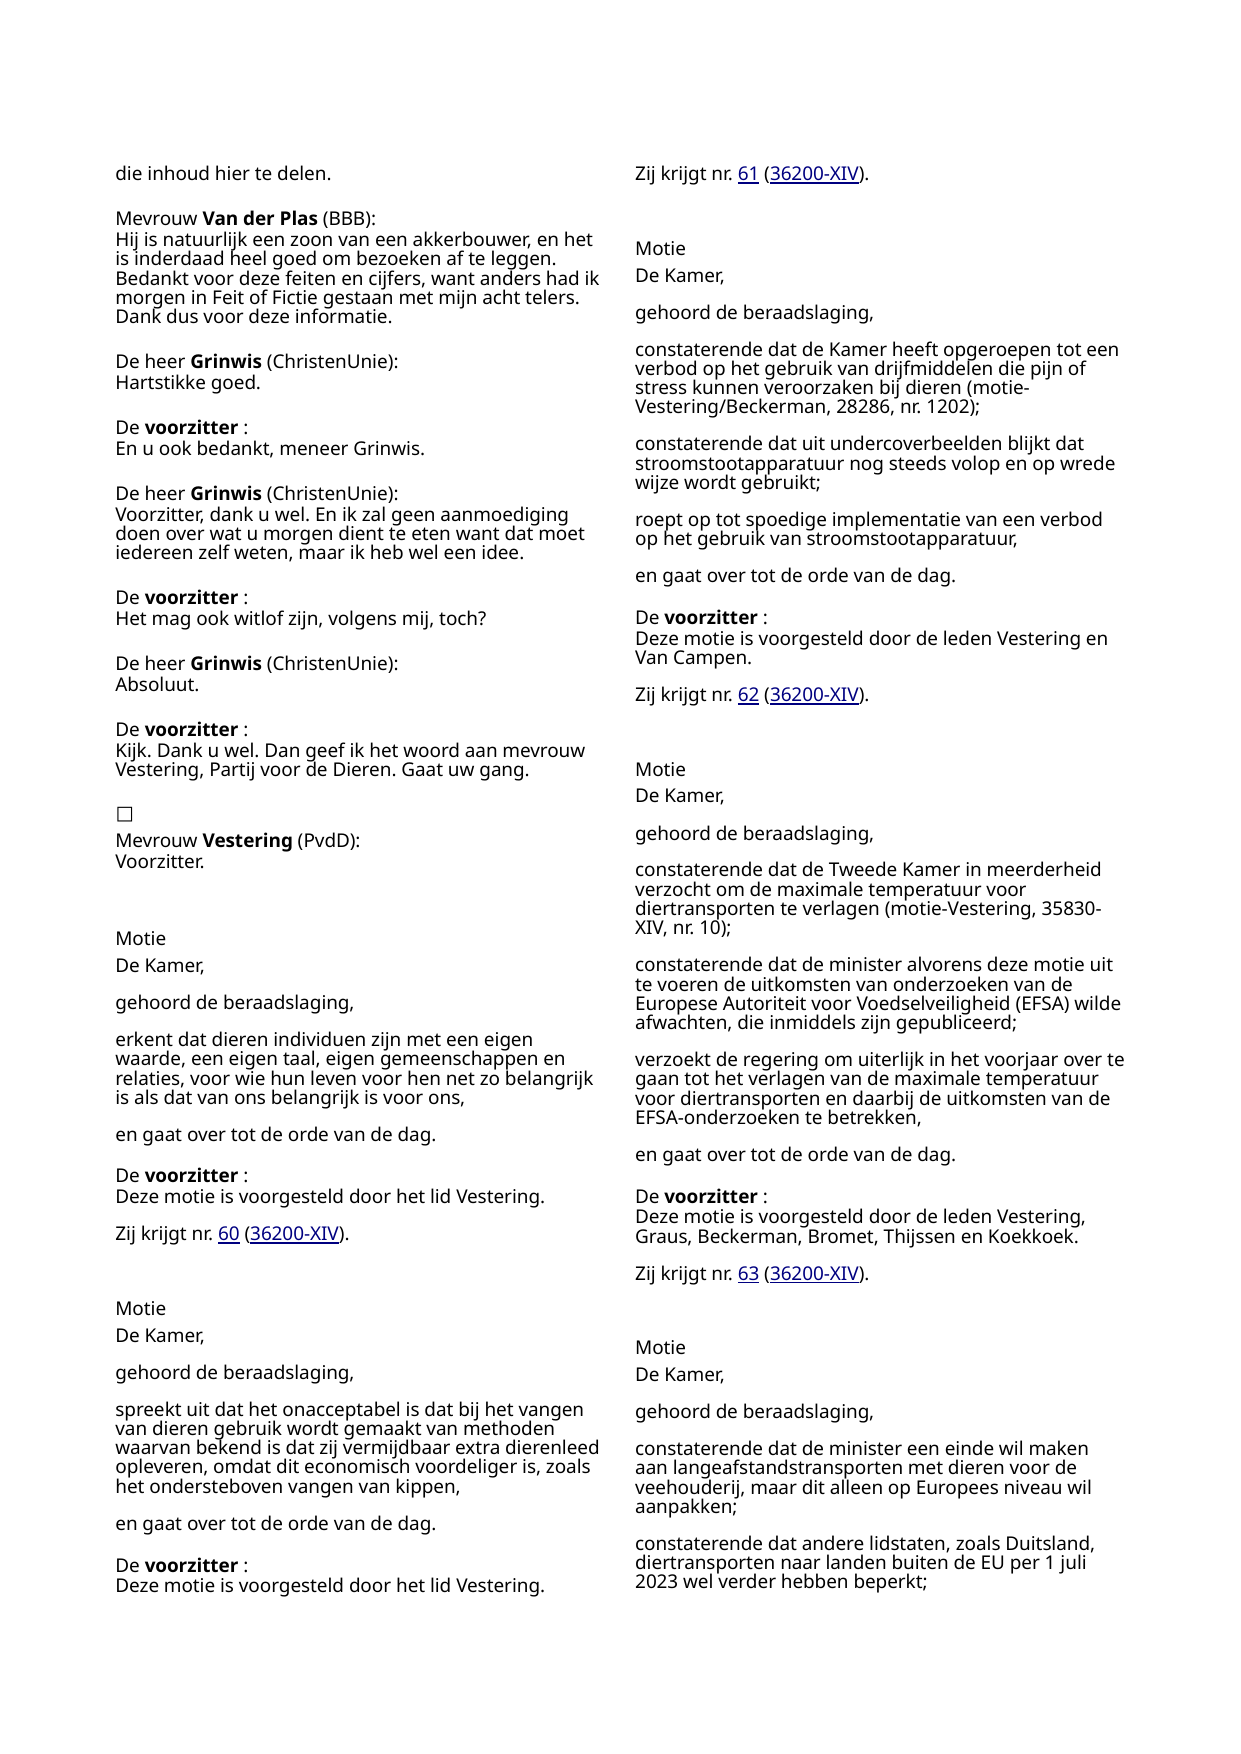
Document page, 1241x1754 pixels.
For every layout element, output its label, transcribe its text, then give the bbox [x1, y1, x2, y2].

text ⬜ [115, 801, 605, 827]
text en gaat over tot de orde van de dag. [635, 567, 1125, 586]
text De Kamer, [115, 1327, 605, 1346]
text Hartstikke goed. [115, 374, 605, 393]
text spreekt uit dat het onacceptabel is dat bij het vangen van dieren gebruik wordt gemaakt van methoden waarvan bekend is dat zij vermijdbaar extra dierenleed opleveren, omdat dit economisch voordeliger is, zoals het ondersteboven vangen van kippen, [115, 1401, 605, 1497]
text Deze motie is voorgesteld door het lid Vestering. [115, 1188, 605, 1208]
text verzoekt de regering om uiterlijk in het voorjaar over te gaan tot het verlagen van de maximale temperatuur voor diertransporten en daarbij de uitkomsten van de EFSA-onderzoeken te betrekken, [635, 1051, 1125, 1128]
text De voorzitter : [635, 1183, 1125, 1208]
text De Kamer, [635, 1366, 1125, 1385]
text en gaat over tot de orde van de dag. [115, 1126, 605, 1145]
text De voorzitter : [635, 604, 1125, 630]
text De Kamer, [635, 267, 1125, 286]
text Motie [115, 1295, 605, 1321]
text Motie [115, 925, 605, 951]
text gehoord de beraadslaging, [635, 824, 1125, 844]
text Zij krijgt nr. 63 (36200-XIV). [635, 1265, 1125, 1284]
text Zij krijgt nr. 61 (36200-XIV). [635, 165, 1125, 184]
text Het mag ook witlof zijn, volgens mij, toch? [115, 610, 605, 629]
text constaterende dat de minister een einde wil maken aan langeafstandstransporten met dieren voor de veehouderij, maar dit alleen op Europees niveau wil aanpakken; [635, 1440, 1125, 1517]
text gehoord de beraadslaging, [635, 1403, 1125, 1422]
text Motie [635, 1334, 1125, 1360]
text De voorzitter : [115, 1552, 605, 1577]
text Deze motie is voorgesteld door het lid Vestering. [115, 1577, 605, 1597]
text Deze motie is voorgesteld door de leden Vestering, Graus, Beckerman, Bromet, Thijssen en Koekkoek. [635, 1208, 1125, 1247]
text constaterende dat de minister alvorens deze motie uit te voeren de uitkomsten van onderzoeken van de Europese Autoriteit voor Voedselveiligheid (EFSA) wilde afwachten, die inmiddels zijn gepubliceerd; [635, 956, 1125, 1033]
text Voorzitter, dank u wel. En ik zal geen aanmoediging doen over wat u morgen dient te eten want dat moet iedereen zelf weten, maar ik heb wel een idee. [115, 506, 605, 563]
text De voorzitter : [115, 414, 605, 440]
text roept op tot spoedige implementatie van een verbod op het gebruik van stroomstootapparatuur, [635, 511, 1125, 549]
text constaterende dat andere lidstaten, zoals Duitsland, diertransporten naar landen buiten de EU per 1 juli 2023 wel verder hebben beperkt; [635, 1535, 1125, 1593]
text gehoord de beraadslaging, [115, 994, 605, 1013]
text Zij krijgt nr. 60 (36200-XIV). [115, 1225, 605, 1245]
text De heer Grinwis (ChristenUnie): [115, 480, 605, 506]
text Hij is natuurlijk een zoon van een akkerbouwer, en het is inderdaad heel goed om bezoeken af te leggen. Bedankt voor deze feiten en cijfers, want anders had ik morgen in Feit of Fictie gestaan met mijn acht telers. Dank dus voor deze informatie. [115, 231, 605, 327]
text gehoord de beraadslaging, [635, 304, 1125, 323]
text gehoord de beraadslaging, [115, 1364, 605, 1383]
text En u ook bedankt, meneer Grinwis. [115, 440, 605, 459]
text De Kamer, [635, 787, 1125, 807]
text constaterende dat de Kamer heeft opgeroepen tot een verbod op het gebruik van drijfmiddelen die pijn of stress kunnen veroorzaken bij dieren (motie-Vestering/Beckerman, 28286, nr. 1202); [635, 341, 1125, 418]
text Motie [635, 756, 1125, 782]
text De Kamer, [115, 957, 605, 976]
text Voorzitter. [115, 853, 605, 872]
text Motie [635, 235, 1125, 261]
text Deze motie is voorgesteld door de leden Vestering en Van Campen. [635, 630, 1125, 668]
text De voorzitter : [115, 584, 605, 610]
text Absoluut. [115, 676, 605, 695]
text De voorzitter : [115, 1163, 605, 1188]
text en gaat over tot de orde van de dag. [115, 1515, 605, 1534]
text De voorzitter : [115, 716, 605, 742]
text die inhoud hier te delen. [115, 165, 605, 184]
text De heer Grinwis (ChristenUnie): [115, 650, 605, 676]
text constaterende dat uit undercoverbeelden blijkt dat stroomstootapparatuur nog steeds volop en op wrede wijze wordt gebruikt; [635, 435, 1125, 493]
text Kijk. Dank u wel. Dan geef ik het woord aan mevrouw Vestering, Partij voor de Dieren. Gaat uw gang. [115, 742, 605, 780]
text Zij krijgt nr. 62 (36200-XIV). [635, 686, 1125, 705]
text en gaat over tot de orde van de dag. [635, 1146, 1125, 1165]
text constaterende dat de Tweede Kamer in meerderheid verzocht om de maximale temperatuur voor diertransporten te verlagen (motie-Vestering, 35830-XIV, nr. 10); [635, 861, 1125, 938]
text De heer Grinwis (ChristenUnie): [115, 348, 605, 374]
text erkent dat dieren individuen zijn met een eigen waarde, een eigen taal, eigen gemeenschappen en relaties, voor wie hun leven voor hen net zo belangrijk is als dat van ons belangrijk is voor ons, [115, 1031, 605, 1108]
text Mevrouw Van der Plas (BBB): [115, 205, 605, 231]
text Mevrouw Vestering (PvdD): [115, 827, 605, 853]
